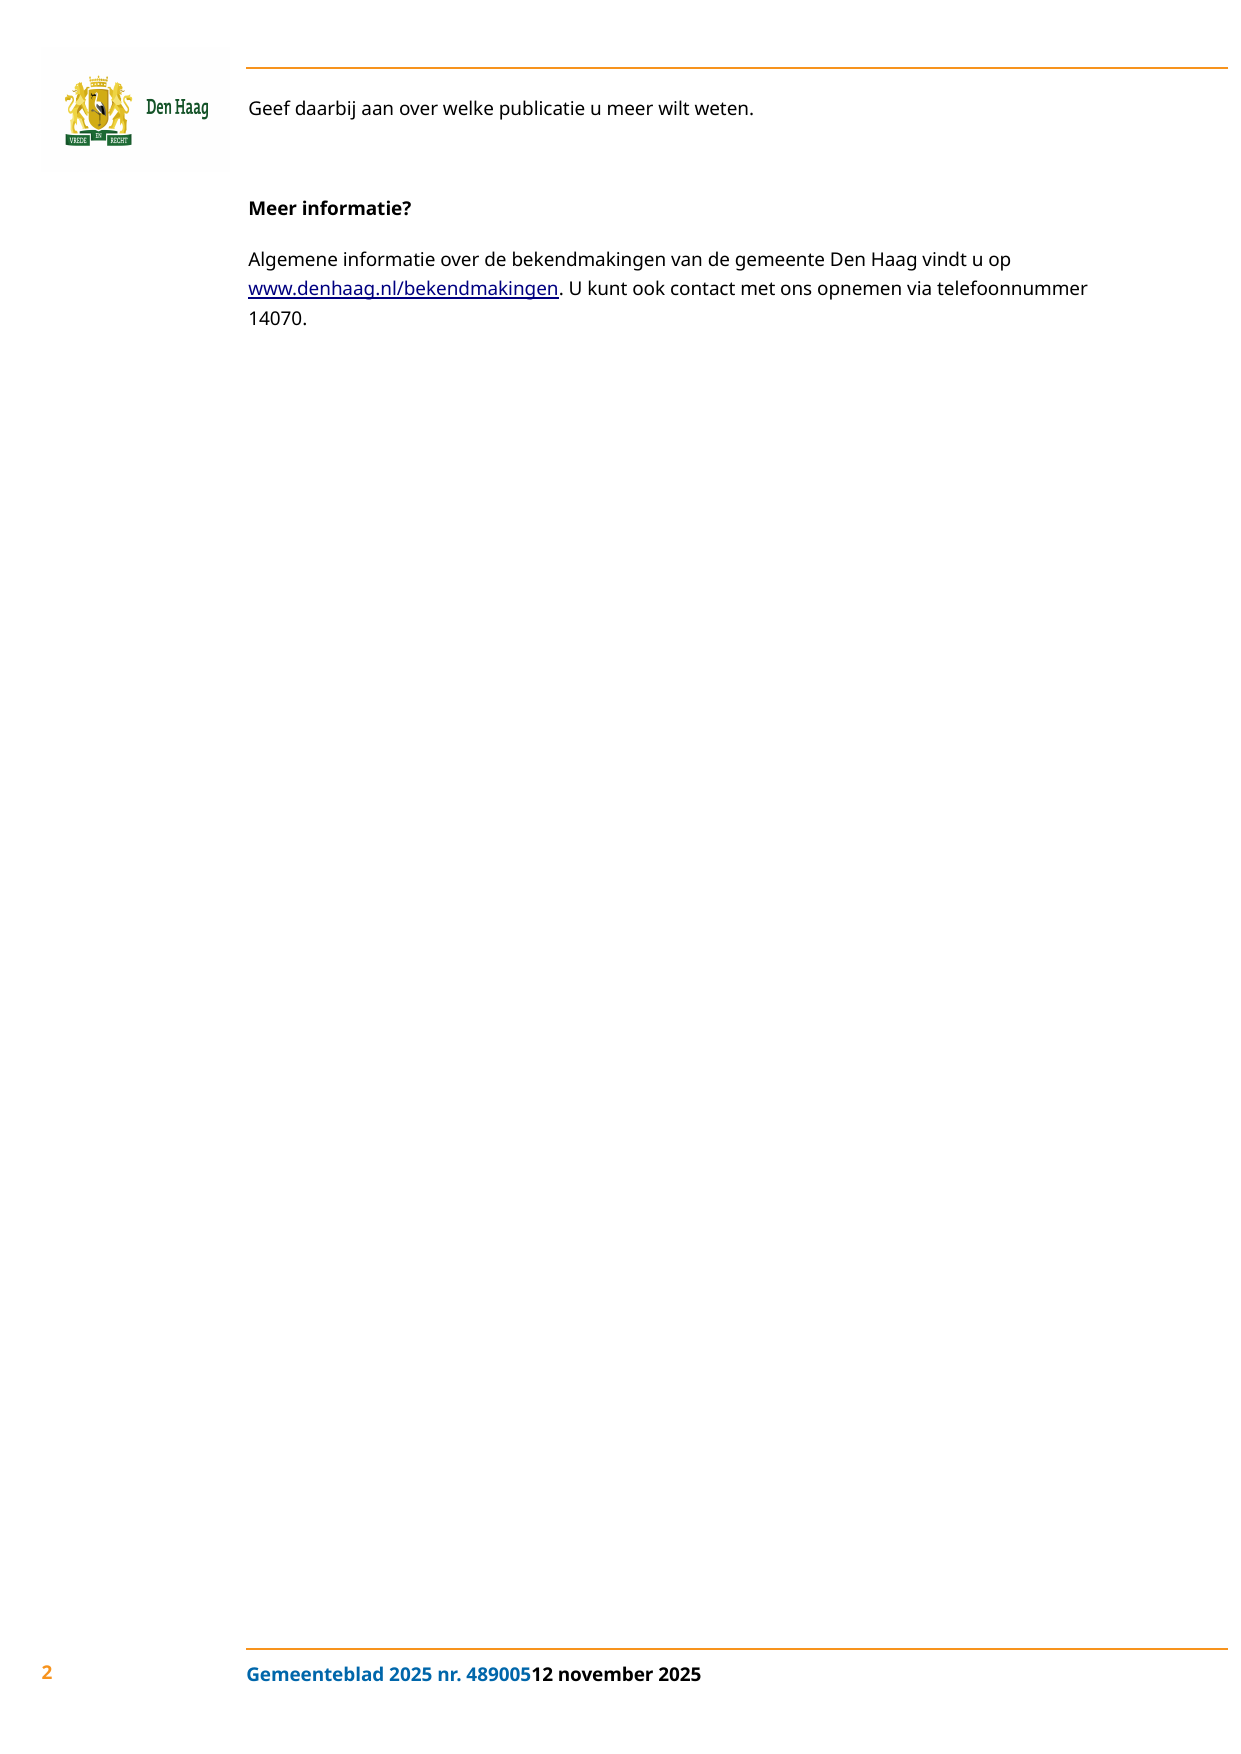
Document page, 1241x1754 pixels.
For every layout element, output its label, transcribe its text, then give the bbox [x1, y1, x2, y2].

text Algemene informatie over de bekendmakingen van de gemeente Den Haag vindt u op www.denhaag.nl/bekendmakingen. U kunt ook contact met ons opnemen via telefoonnummer 14070. [248, 246, 1152, 331]
text Meer informatie? [248, 196, 1152, 221]
picture [41, 47, 231, 172]
text Geef daarbij aan over welke publicatie u meer wilt weten. [248, 95, 1152, 121]
